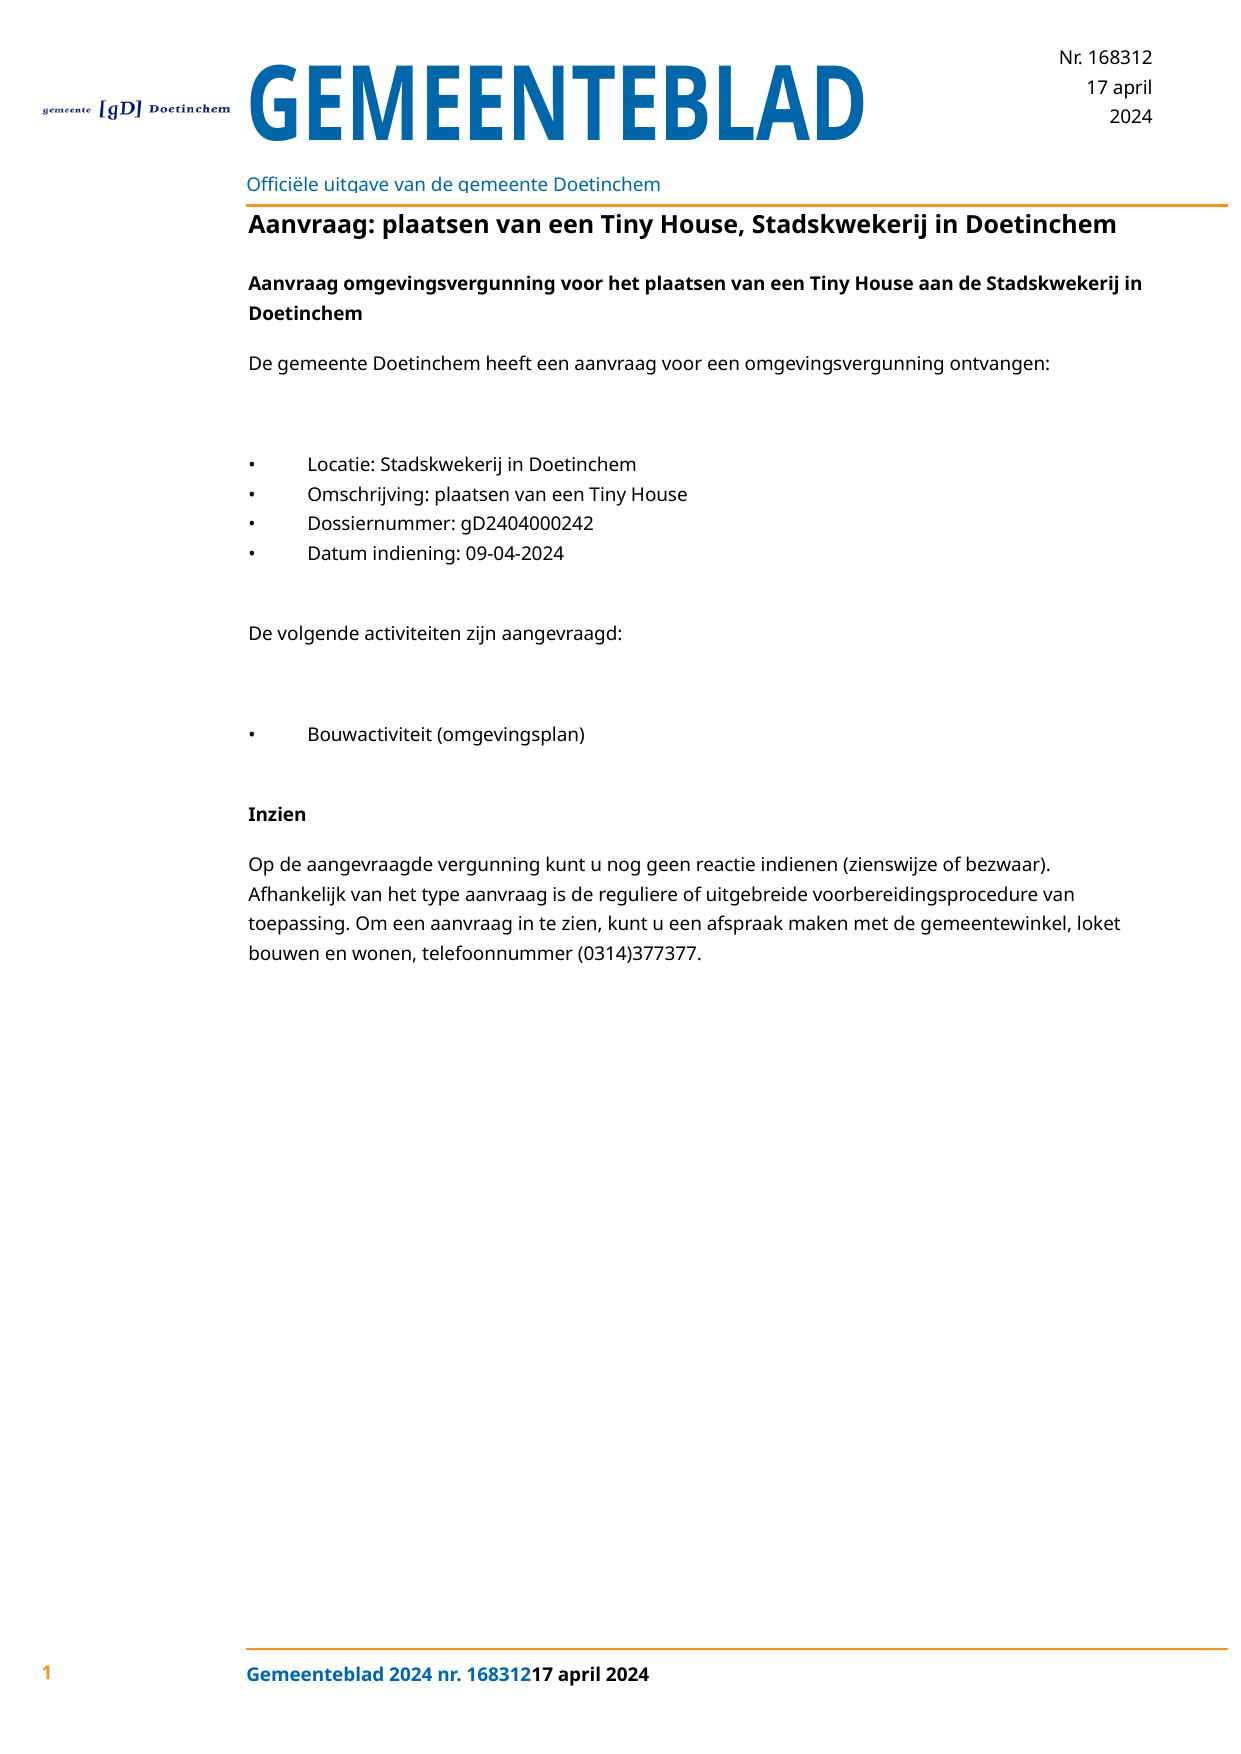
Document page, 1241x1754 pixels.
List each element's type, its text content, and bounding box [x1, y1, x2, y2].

list Locatie: Stadskwekerij in Doetinchem [248, 451, 1152, 477]
text Op de aangevraagde vergunning kunt u nog geen reactie indienen (zienswijze of bezwaar). Afhankelijk van het type aanvraag is de reguliere of uitgebreide voorbereidingsprocedure van toepassing. Om een aanvraag in te zien, kunt u een afspraak maken met de gemeentewinkel, loket bouwen en wonen, telefoonnummer (0314)377377. [248, 851, 1152, 966]
list Dossiernummer: gD2404000242 [248, 510, 1152, 536]
text Inzien [248, 801, 1152, 826]
list Datum indiening: 09-04-2024 [248, 540, 1152, 566]
text De volgende activiteiten zijn aangevraagd: [248, 620, 1152, 646]
text Aanvraag omgevingsvergunning voor het plaatsen van een Tiny House aan de Stadskwekerij in Doetinchem [248, 270, 1152, 326]
text De gemeente Doetinchem heeft een aanvraag voor een omgevingsvergunning ontvangen: [248, 350, 1152, 376]
list Bouwactiviteit (omgevingsplan) [248, 721, 1152, 746]
list Omschrijving: plaatsen van een Tiny House [248, 481, 1152, 506]
text Aanvraag: plaatsen van een Tiny House, Stadskwekerij in Doetinchem [248, 207, 1152, 241]
picture [41, 47, 231, 172]
